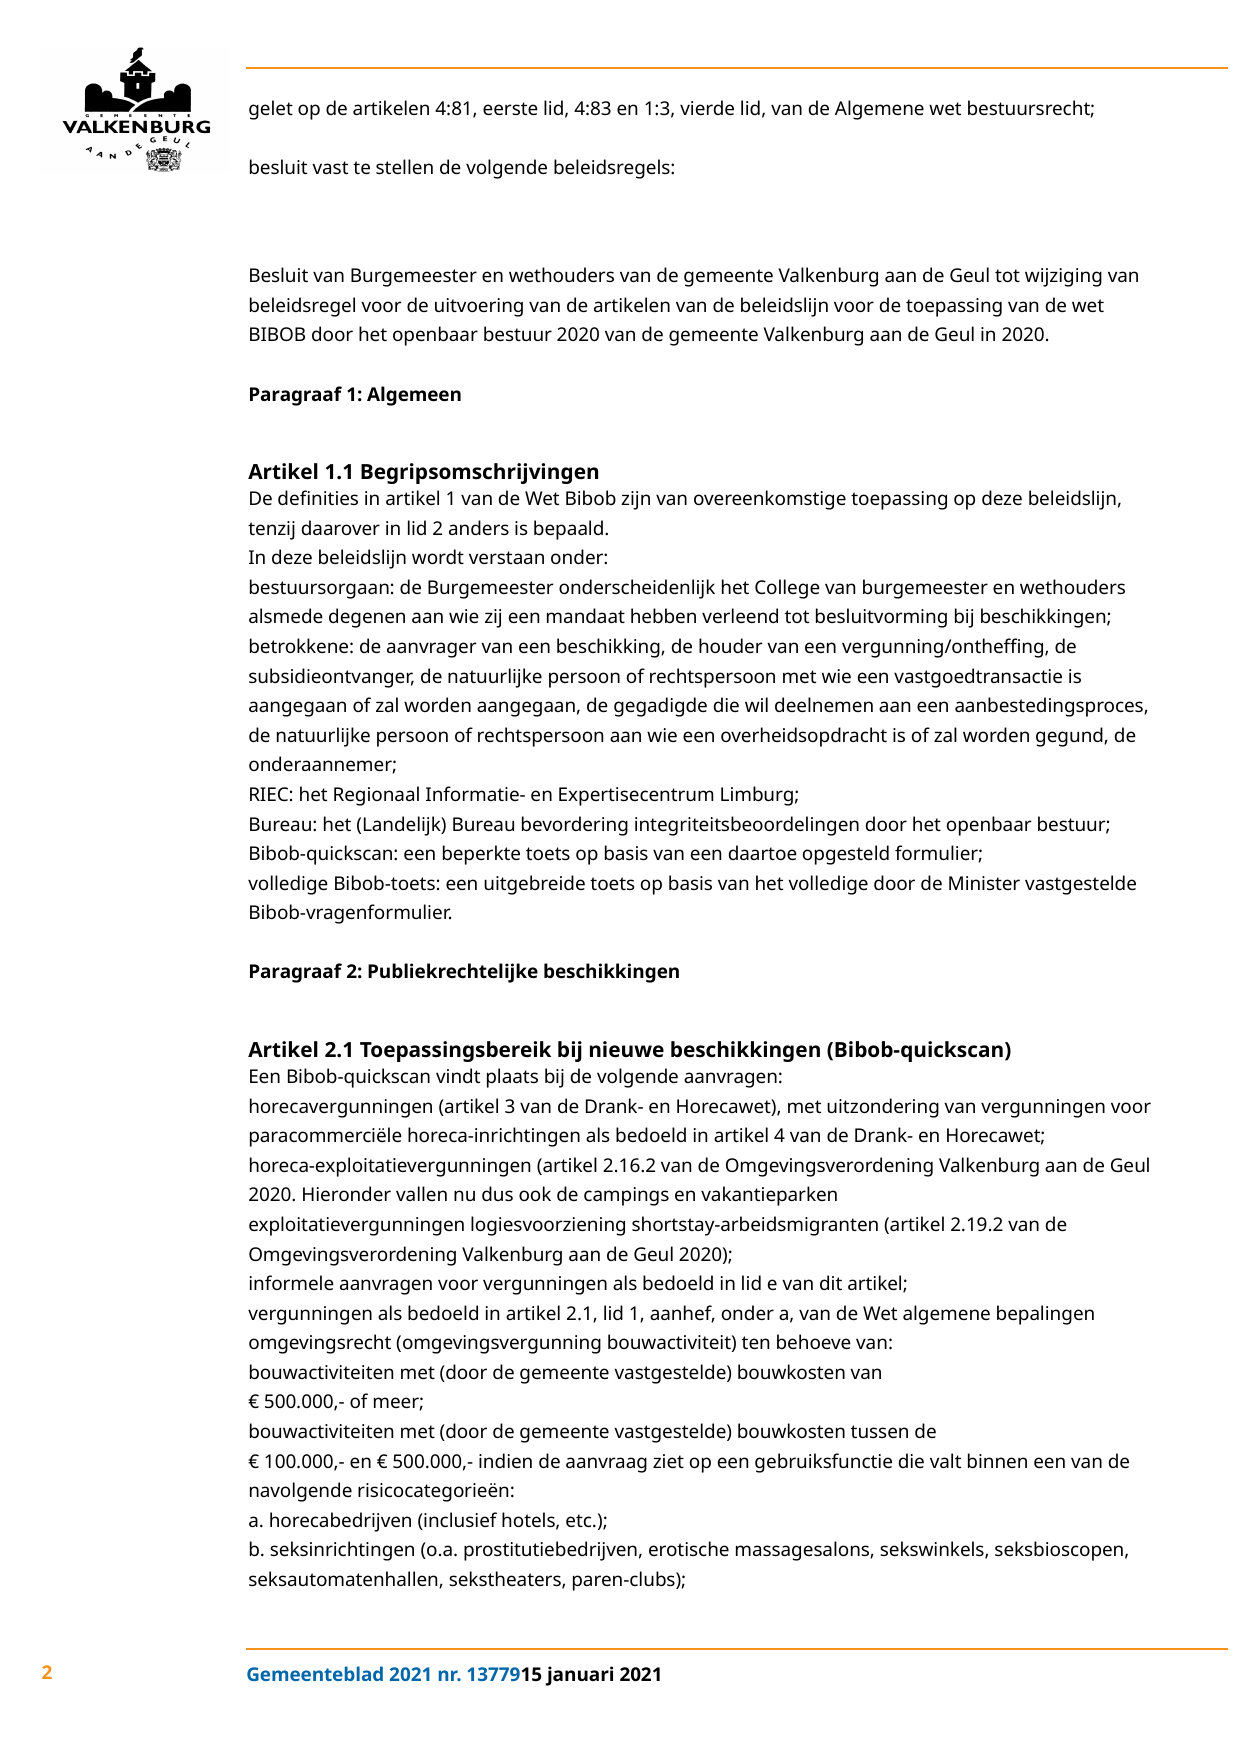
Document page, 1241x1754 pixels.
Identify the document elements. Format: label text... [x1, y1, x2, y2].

text informele aanvragen voor vergunningen als bedoeld in lid e van dit artikel; [248, 1270, 1152, 1296]
text b. seksinrichtingen (o.a. prostitutiebedrijven, erotische massagesalons, sekswinkels, seksbioscopen, seksautomatenhallen, sekstheaters, paren-clubs); [248, 1537, 1152, 1592]
text Artikel 2.1 Toepassingsbereik bij nieuwe beschikkingen (Bibob-quickscan) [248, 1035, 1152, 1063]
text besluit vast te stellen de volgende beleidsregels: [248, 154, 1152, 180]
picture [41, 47, 231, 172]
text gelet op de artikelen 4:81, eerste lid, 4:83 en 1:3, vierde lid, van de Algemene wet bestuursrecht; [248, 95, 1152, 121]
text In deze beleidslijn wordt verstaan onder: [248, 544, 1152, 570]
text € 100.000,- en € 500.000,- indien de aanvraag ziet op een gebruiksfunctie die valt binnen een van de navolgende risicocategorieën: [248, 1448, 1152, 1503]
text Besluit van Burgemeester en wethouders van de gemeente Valkenburg aan de Geul tot wijziging van beleidsregel voor de uitvoering van de artikelen van de beleidslijn voor de toepassing van de wet BIBOB door het openbaar bestuur 2020 van de gemeente Valkenburg aan de Geul in 2020. [248, 262, 1152, 347]
text € 500.000,- of meer; [248, 1389, 1152, 1414]
text Paragraaf 1: Algemeen [248, 381, 1152, 406]
text Paragraaf 2: Publiekrechtelijke beschikkingen [248, 959, 1152, 984]
text Een Bibob-quickscan vindt plaats bij de volgende aanvragen: [248, 1063, 1152, 1089]
text bestuursorgaan: de Burgemeester onderscheidenlijk het College van burgemeester en wethouders alsmede degenen aan wie zij een mandaat hebben verleend tot besluitvorming bij beschikkingen; [248, 574, 1152, 629]
text volledige Bibob-toets: een uitgebreide toets op basis van het volledige door de Minister vastgestelde Bibob-vragenformulier. [248, 870, 1152, 925]
text horecavergunningen (artikel 3 van de Drank- en Horecawet), met uitzondering van vergunningen voor paracommerciële horeca-inrichtingen als bedoeld in artikel 4 van de Drank- en Horecawet; [248, 1093, 1152, 1148]
text a. horecabedrijven (inclusief hotels, etc.); [248, 1507, 1152, 1533]
text vergunningen als bedoeld in artikel 2.1, lid 1, aanhef, onder a, van de Wet algemene bepalingen omgevingsrecht (omgevingsvergunning bouwactiviteit) ten behoeve van: [248, 1300, 1152, 1355]
text De definities in artikel 1 van de Wet Bibob zijn van overeenkomstige toepassing op deze beleidslijn, tenzij daarover in lid 2 anders is bepaald. [248, 485, 1152, 541]
text exploitatievergunningen logiesvoorziening shortstay-arbeidsmigranten (artikel 2.19.2 van de Omgevingsverordening Valkenburg aan de Geul 2020); [248, 1211, 1152, 1266]
text RIEC: het Regionaal Informatie- en Expertisecentrum Limburg; [248, 781, 1152, 807]
text Bureau: het (Landelijk) Bureau bevordering integriteitsbeoordelingen door het openbaar bestuur; [248, 811, 1152, 836]
text horeca-exploitatievergunningen (artikel 2.16.2 van de Omgevingsverordening Valkenburg aan de Geul 2020. Hieronder vallen nu dus ook de campings en vakantieparken [248, 1152, 1152, 1207]
text Bibob-quickscan: een beperkte toets op basis van een daartoe opgesteld formulier; [248, 840, 1152, 866]
text betrokkene: de aanvrager van een beschikking, de houder van een vergunning/ontheffing, de subsidieontvanger, de natuurlijke persoon of rechtspersoon met wie een vastgoedtransactie is aangegaan of zal worden aangegaan, de gegadigde die wil deelnemen aan een aanbestedingsproces, de natuurlijke persoon of rechtspersoon aan wie een overheidsopdracht is of zal worden gegund, de onderaannemer; [248, 633, 1152, 777]
text bouwactiviteiten met (door de gemeente vastgestelde) bouwkosten tussen de [248, 1418, 1152, 1444]
text Artikel 1.1 Begripsomschrijvingen [248, 457, 1152, 485]
text bouwactiviteiten met (door de gemeente vastgestelde) bouwkosten van [248, 1359, 1152, 1385]
